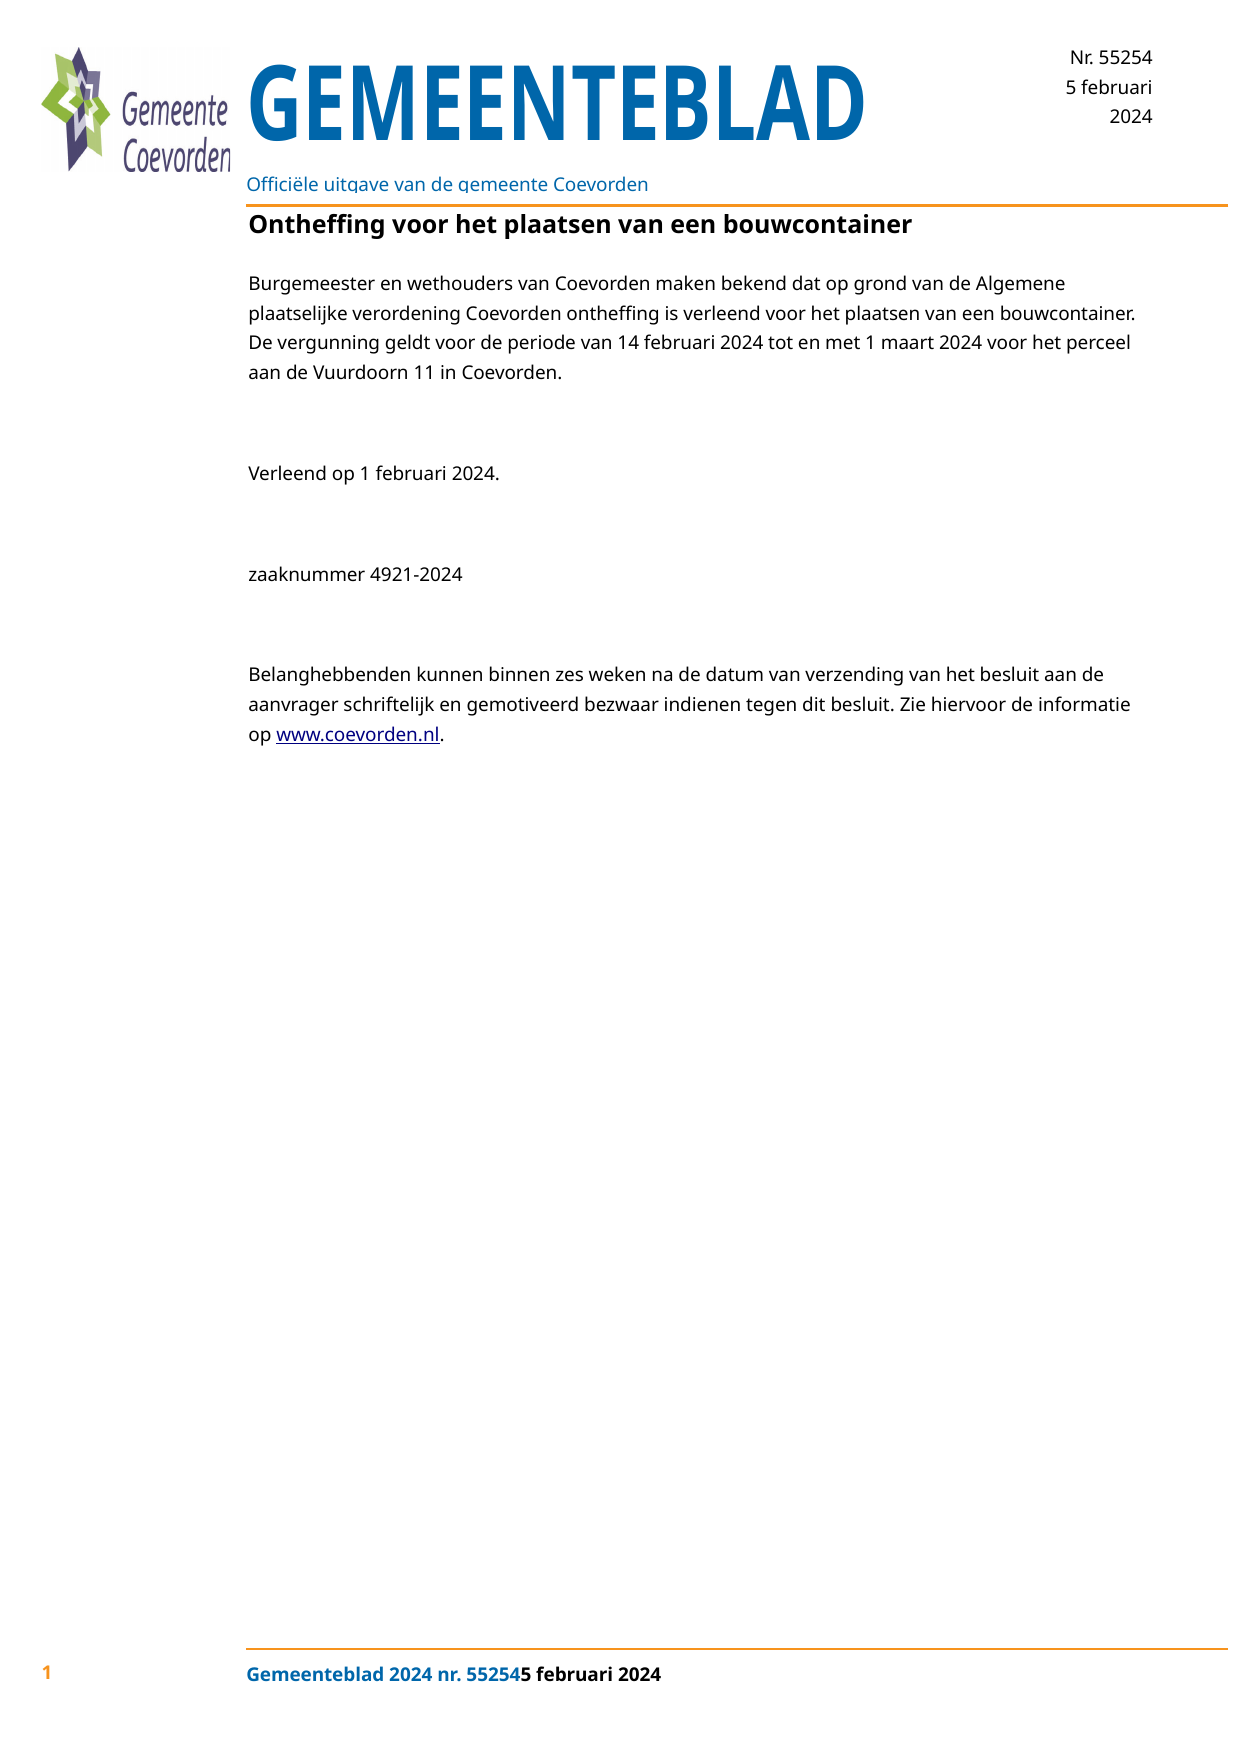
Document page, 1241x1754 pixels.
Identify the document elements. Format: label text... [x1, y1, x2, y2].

text Verleend op 1 februari 2024. [248, 460, 1152, 486]
picture [41, 47, 231, 172]
text Burgemeester en wethouders van Coevorden maken bekend dat op grond van de Algemene plaatselijke verordening Coevorden ontheffing is verleend voor het plaatsen van een bouwcontainer. De vergunning geldt voor de periode van 14 februari 2024 tot en met 1 maart 2024 voor het perceel aan de Vuurdoorn 11 in Coevorden. [248, 270, 1152, 385]
text Ontheffing voor het plaatsen van een bouwcontainer [248, 207, 1152, 241]
text Belanghebbenden kunnen binnen zes weken na de datum van verzending van het besluit aan de aanvrager schriftelijk en gemotiveerd bezwaar indienen tegen dit besluit. Zie hiervoor de informatie op www.coevorden.nl. [248, 662, 1152, 746]
text zaaknummer 4921-2024 [248, 561, 1152, 586]
